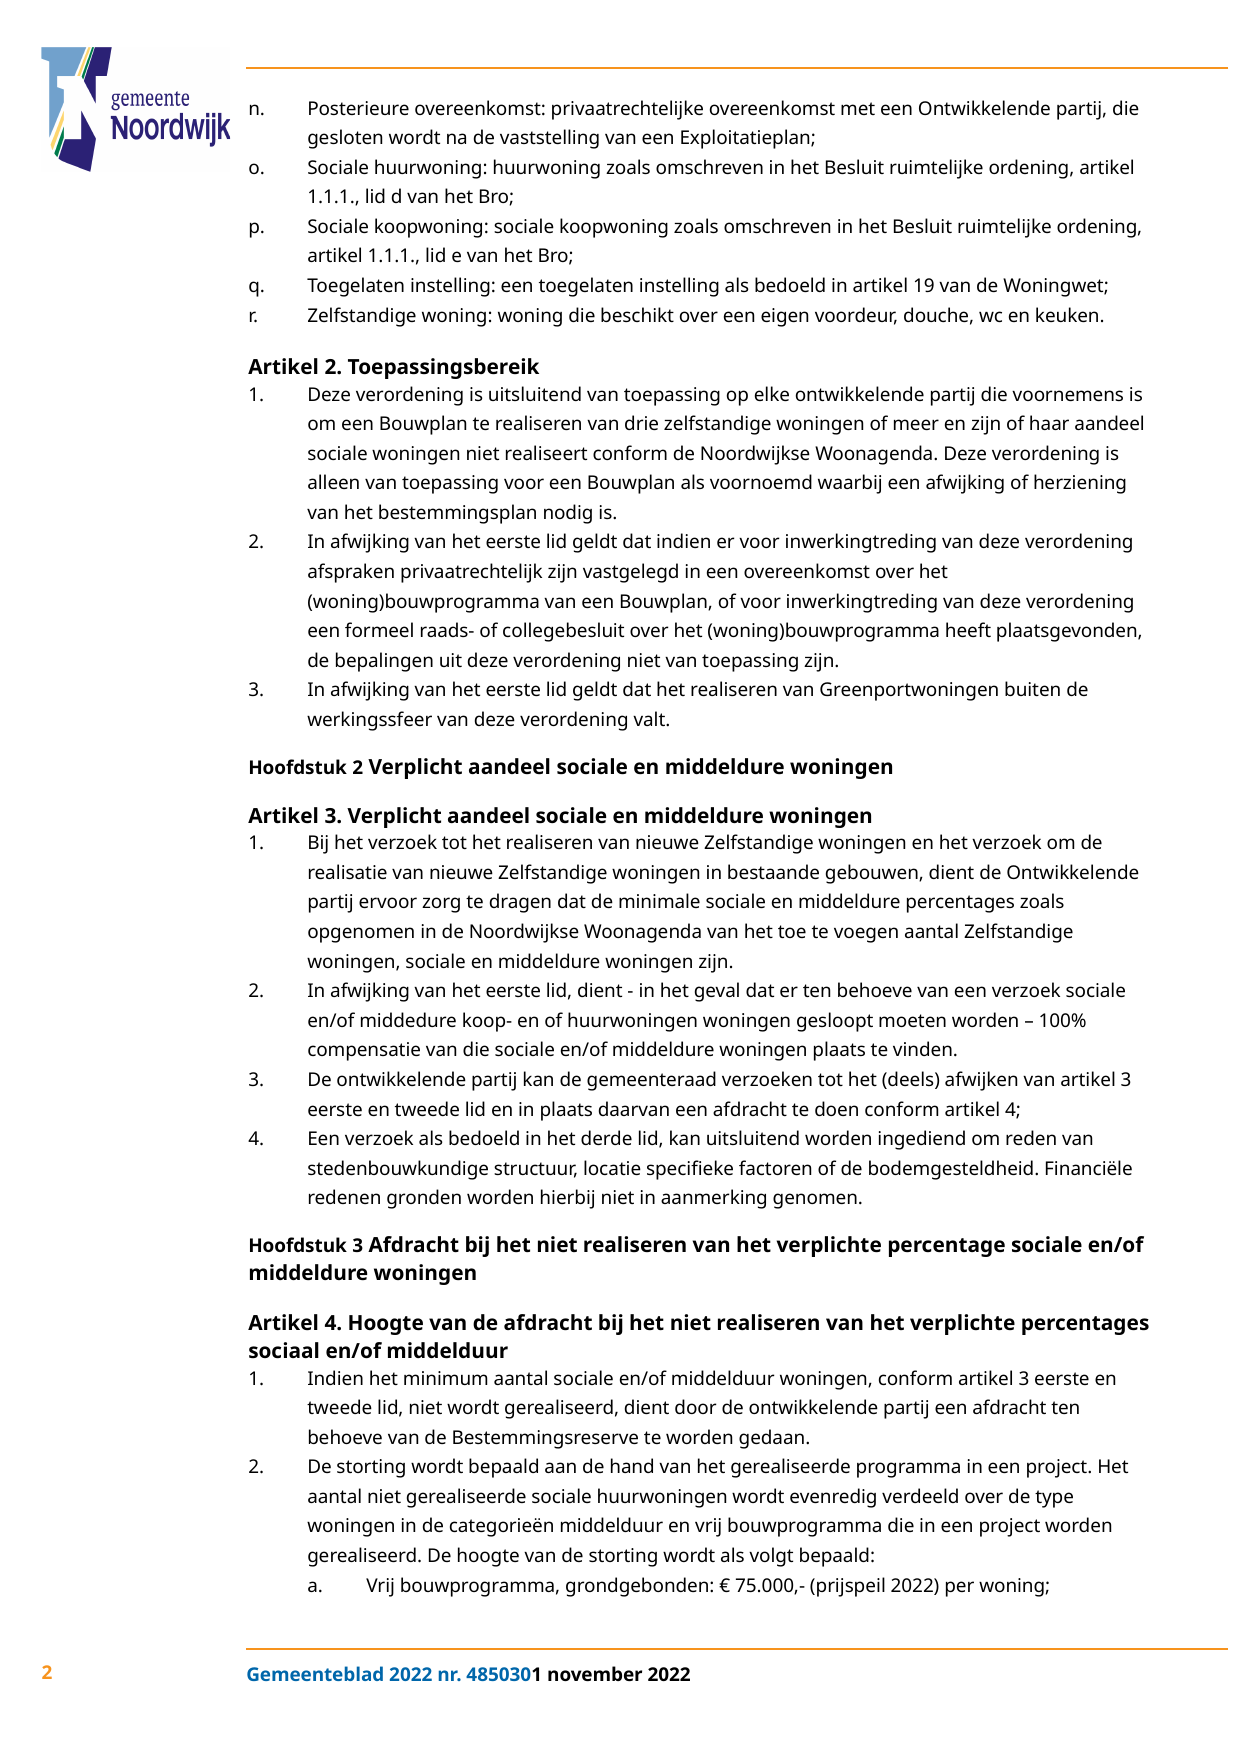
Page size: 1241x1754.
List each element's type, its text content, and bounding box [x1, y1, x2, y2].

list In afwijking van het eerste lid geldt dat indien er voor inwerkingtreding van deze verordening afspraken privaatrechtelijk zijn vastgelegd in een overeenkomst over het (woning)bouwprogramma van een Bouwplan, of voor inwerkingtreding van deze verordening een formeel raads- of collegebesluit over het (woning)bouwprogramma heeft plaatsgevonden, de bepalingen uit deze verordening niet van toepassing zijn. [248, 529, 1152, 673]
list Toegelaten instelling: een toegelaten instelling als bedoeld in artikel 19 van de Woningwet; [248, 272, 1152, 298]
list In afwijking van het eerste lid, dient - in het geval dat er ten behoeve van een verzoek sociale en/of middedure koop- en of huurwoningen woningen gesloopt moeten worden – 100% compensatie van die sociale en/of middeldure woningen plaats te vinden. [248, 977, 1152, 1062]
list Deze verordening is uitsluitend van toepassing op elke ontwikkelende partij die voornemens is om een Bouwplan te realiseren van drie zelfstandige woningen of meer en zijn of haar aandeel sociale woningen niet realiseert conform de Noordwijkse Woonagenda. Deze verordening is alleen van toepassing voor een Bouwplan als voornoemd waarbij een afwijking of herziening van het bestemmingsplan nodig is. [248, 381, 1152, 525]
text Artikel 3. Verplicht aandeel sociale en middeldure woningen [248, 801, 1152, 829]
list Vrij bouwprogramma, grondgebonden: € 75.000,- (prijspeil 2022) per woning; [307, 1572, 1152, 1597]
list De ontwikkelende partij kan de gemeenteraad verzoeken tot het (deels) afwijken van artikel 3 eerste en tweede lid en in plaats daarvan een afdracht te doen conform artikel 4; [248, 1066, 1152, 1121]
list In afwijking van het eerste lid geldt dat het realiseren van Greenportwoningen buiten de werkingssfeer van deze verordening valt. [248, 677, 1152, 732]
text Artikel 4. Hoogte van de afdracht bij het niet realiseren van het verplichte percentages sociaal en/of middelduur [248, 1308, 1152, 1365]
list Sociale koopwoning: sociale koopwoning zoals omschreven in het Besluit ruimtelijke ordening, artikel 1.1.1., lid e van het Bro; [248, 213, 1152, 268]
text Hoofdstuk 3 Afdracht bij het niet realiseren van het verplichte percentage sociale en/of middeldure woningen [248, 1230, 1152, 1287]
list Sociale huurwoning: huurwoning zoals omschreven in het Besluit ruimtelijke ordening, artikel 1.1.1., lid d van het Bro; [248, 154, 1152, 209]
list Indien het minimum aantal sociale en/of middelduur woningen, conform artikel 3 eerste en tweede lid, niet wordt gerealiseerd, dient door de ontwikkelende partij een afdracht ten behoeve van de Bestemmingsreserve te worden gedaan. [248, 1365, 1152, 1449]
list De storting wordt bepaald aan de hand van het gerealiseerde programma in een project. Het aantal niet gerealiseerde sociale huurwoningen wordt evenredig verdeeld over de type woningen in de categorieën middelduur en vrij bouwprogramma die in een project worden gerealiseerd. De hoogte van de storting wordt als volgt bepaald: [248, 1453, 1152, 1568]
text Hoofdstuk 2 Verplicht aandeel sociale en middeldure woningen [248, 752, 1152, 780]
list Posterieure overeenkomst: privaatrechtelijke overeenkomst met een Ontwikkelende partij, die gesloten wordt na de vaststelling van een Exploitatieplan; [248, 95, 1152, 150]
list Zelfstandige woning: woning die beschikt over een eigen voordeur, douche, wc en keuken. [248, 302, 1152, 328]
text Artikel 2. Toepassingsbereik [248, 352, 1152, 381]
picture [41, 47, 231, 172]
list Een verzoek als bedoeld in het derde lid, kan uitsluitend worden ingediend om reden van stedenbouwkundige structuur, locatie specifieke factoren of de bodemgesteldheid. Financiële redenen gronden worden hierbij niet in aanmerking genomen. [248, 1125, 1152, 1210]
list Bij het verzoek tot het realiseren van nieuwe Zelfstandige woningen en het verzoek om de realisatie van nieuwe Zelfstandige woningen in bestaande gebouwen, dient de Ontwikkelende partij ervoor zorg te dragen dat de minimale sociale en middeldure percentages zoals opgenomen in de Noordwijkse Woonagenda van het toe te voegen aantal Zelfstandige woningen, sociale en middeldure woningen zijn. [248, 829, 1152, 973]
